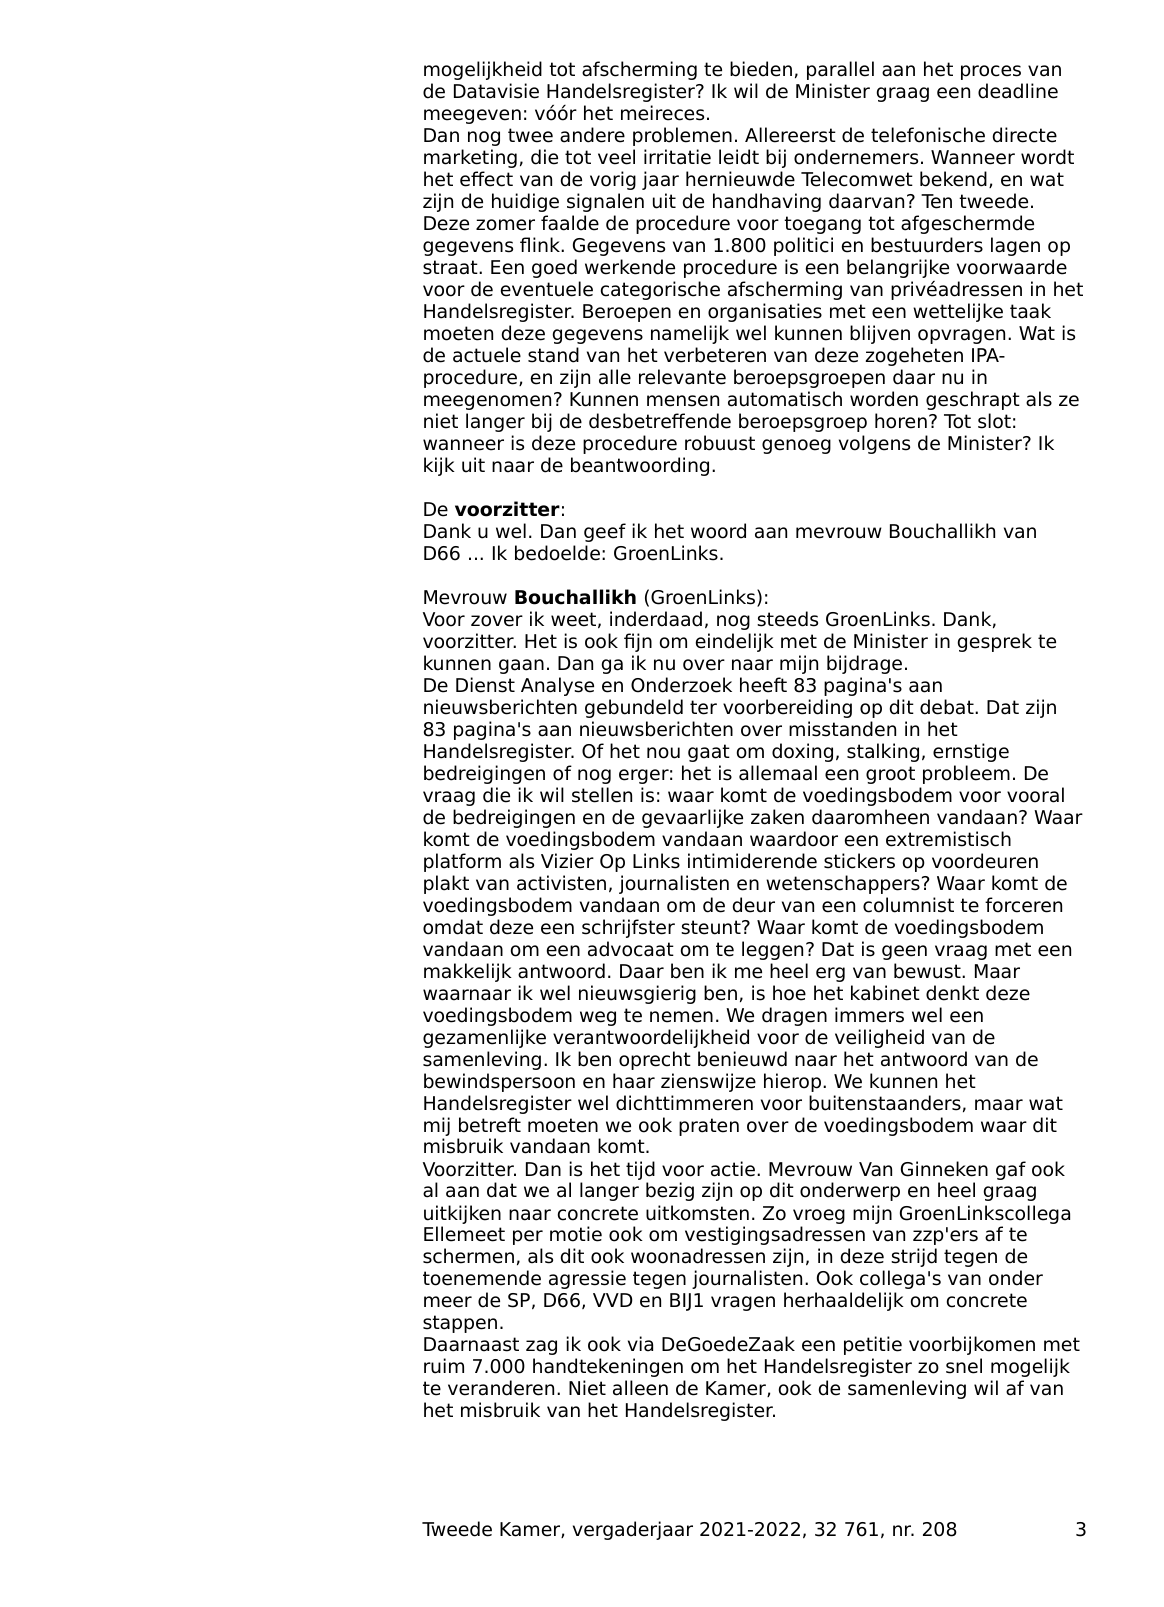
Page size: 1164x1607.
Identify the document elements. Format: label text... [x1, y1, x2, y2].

text De voorzitter: [422, 499, 1087, 521]
text Dan nog twee andere problemen. Allereerst de telefonische directe marketing, die tot veel irritatie leidt bij ondernemers. Wanneer wordt het effect van de vorig jaar hernieuwde Telecomwet bekend, en wat zijn de huidige signalen uit de handhaving daarvan? Ten tweede. Deze zomer faalde de procedure voor toegang tot afgeschermde gegevens flink. Gegevens van 1.800 politici en bestuurders lagen op straat. Een goed werkende procedure is een belangrijke voorwaarde voor de eventuele categorische afscherming van privéadressen in het Handelsregister. Beroepen en organisaties met een wettelijke taak moeten deze gegevens namelijk wel kunnen blijven opvragen. Wat is de actuele stand van het verbeteren van deze zogeheten IPA-procedure, en zijn alle relevante beroepsgroepen daar nu in meegenomen? Kunnen mensen automatisch worden geschrapt als ze niet langer bij de desbetreffende beroepsgroep horen? Tot slot: wanneer is deze procedure robuust genoeg volgens de Minister? Ik kijk uit naar de beantwoording. [422, 125, 1087, 477]
text Voorzitter. Dan is het tijd voor actie. Mevrouw Van Ginneken gaf ook al aan dat we al langer bezig zijn op dit onderwerp en heel graag uitkijken naar concrete uitkomsten. Zo vroeg mijn GroenLinkscollega Ellemeet per motie ook om vestigingsadressen van zzp'ers af te schermen, als dit ook woonadressen zijn, in deze strijd tegen de toenemende agressie tegen journalisten. Ook collega's van onder meer de SP, D66, VVD en BIJ1 vragen herhaaldelijk om concrete stappen. [422, 1158, 1087, 1334]
text Dank u wel. Dan geef ik het woord aan mevrouw Bouchallikh van D66 ... Ik bedoelde: GroenLinks. [422, 521, 1087, 565]
text mogelijkheid tot afscherming te bieden, parallel aan het proces van de Datavisie Handelsregister? Ik wil de Minister graag een deadline meegeven: vóór het meireces. [422, 59, 1087, 125]
text Daarnaast zag ik ook via DeGoedeZaak een petitie voorbijkomen met ruim 7.000 handtekeningen om het Handelsregister zo snel mogelijk te veranderen. Niet alleen de Kamer, ook de samenleving wil af van het misbruik van het Handelsregister. [422, 1334, 1087, 1422]
text De Dienst Analyse en Onderzoek heeft 83 pagina's aan nieuwsberichten gebundeld ter voorbereiding op dit debat. Dat zijn 83 pagina's aan nieuwsberichten over misstanden in het Handelsregister. Of het nou gaat om doxing, stalking, ernstige bedreigingen of nog erger: het is allemaal een groot probleem. De vraag die ik wil stellen is: waar komt de voedingsbodem voor vooral de bedreigingen en de gevaarlijke zaken daaromheen vandaan? Waar komt de voedingsbodem vandaan waardoor een extremistisch platform als Vizier Op Links intimiderende stickers op voordeuren plakt van activisten, journalisten en wetenschappers? Waar komt de voedingsbodem vandaan om de deur van een columnist te forceren omdat deze een schrijfster steunt? Waar komt de voedingsbodem vandaan om een advocaat om te leggen? Dat is geen vraag met een makkelijk antwoord. Daar ben ik me heel erg van bewust. Maar waarnaar ik wel nieuwsgierig ben, is hoe het kabinet denkt deze voedingsbodem weg te nemen. We dragen immers wel een gezamenlijke verantwoordelijkheid voor de veiligheid van de samenleving. Ik ben oprecht benieuwd naar het antwoord van de bewindspersoon en haar zienswijze hierop. We kunnen het Handelsregister wel dichttimmeren voor buitenstaanders, maar wat mij betreft moeten we ook praten over de voedingsbodem waar dit misbruik vandaan komt. [422, 675, 1087, 1158]
text Mevrouw Bouchallikh (GroenLinks): [422, 587, 1087, 609]
text Voor zover ik weet, inderdaad, nog steeds GroenLinks. Dank, voorzitter. Het is ook fijn om eindelijk met de Minister in gesprek te kunnen gaan. Dan ga ik nu over naar mijn bijdrage. [422, 609, 1087, 675]
